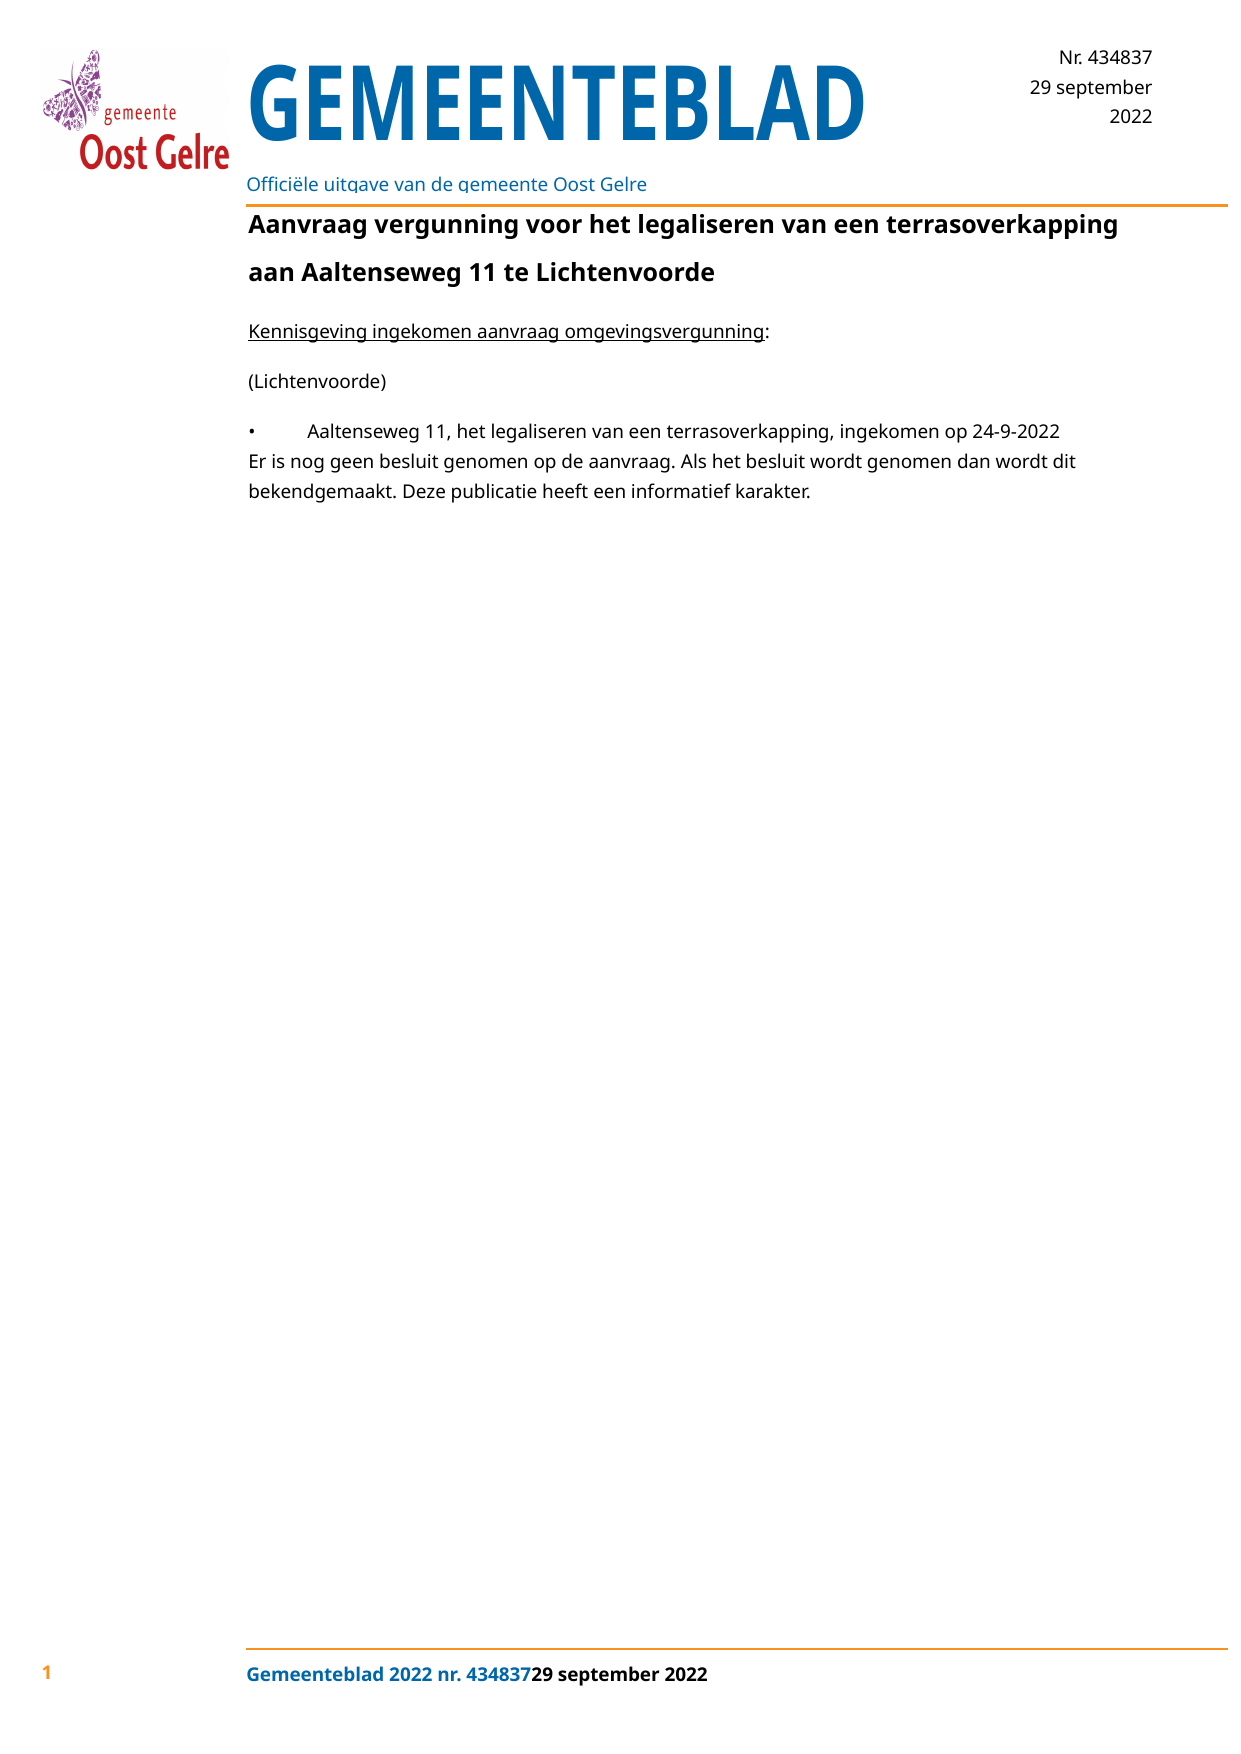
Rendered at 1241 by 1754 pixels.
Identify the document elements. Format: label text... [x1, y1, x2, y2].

picture [41, 47, 231, 172]
text Kennisgeving ingekomen aanvraag omgevingsvergunning: [248, 318, 1152, 344]
text Aanvraag vergunning voor het legaliseren van een terrasoverkapping aan Aaltenseweg 11 te Lichtenvoorde [248, 207, 1152, 288]
text (Lichtenvoorde) [248, 368, 1152, 394]
list Aaltenseweg 11, het legaliseren van een terrasoverkapping, ingekomen op 24-9-2022 [248, 419, 1152, 444]
text Er is nog geen besluit genomen op de aanvraag. Als het besluit wordt genomen dan wordt dit bekendgemaakt. Deze publicatie heeft een informatief karakter. [248, 448, 1152, 504]
